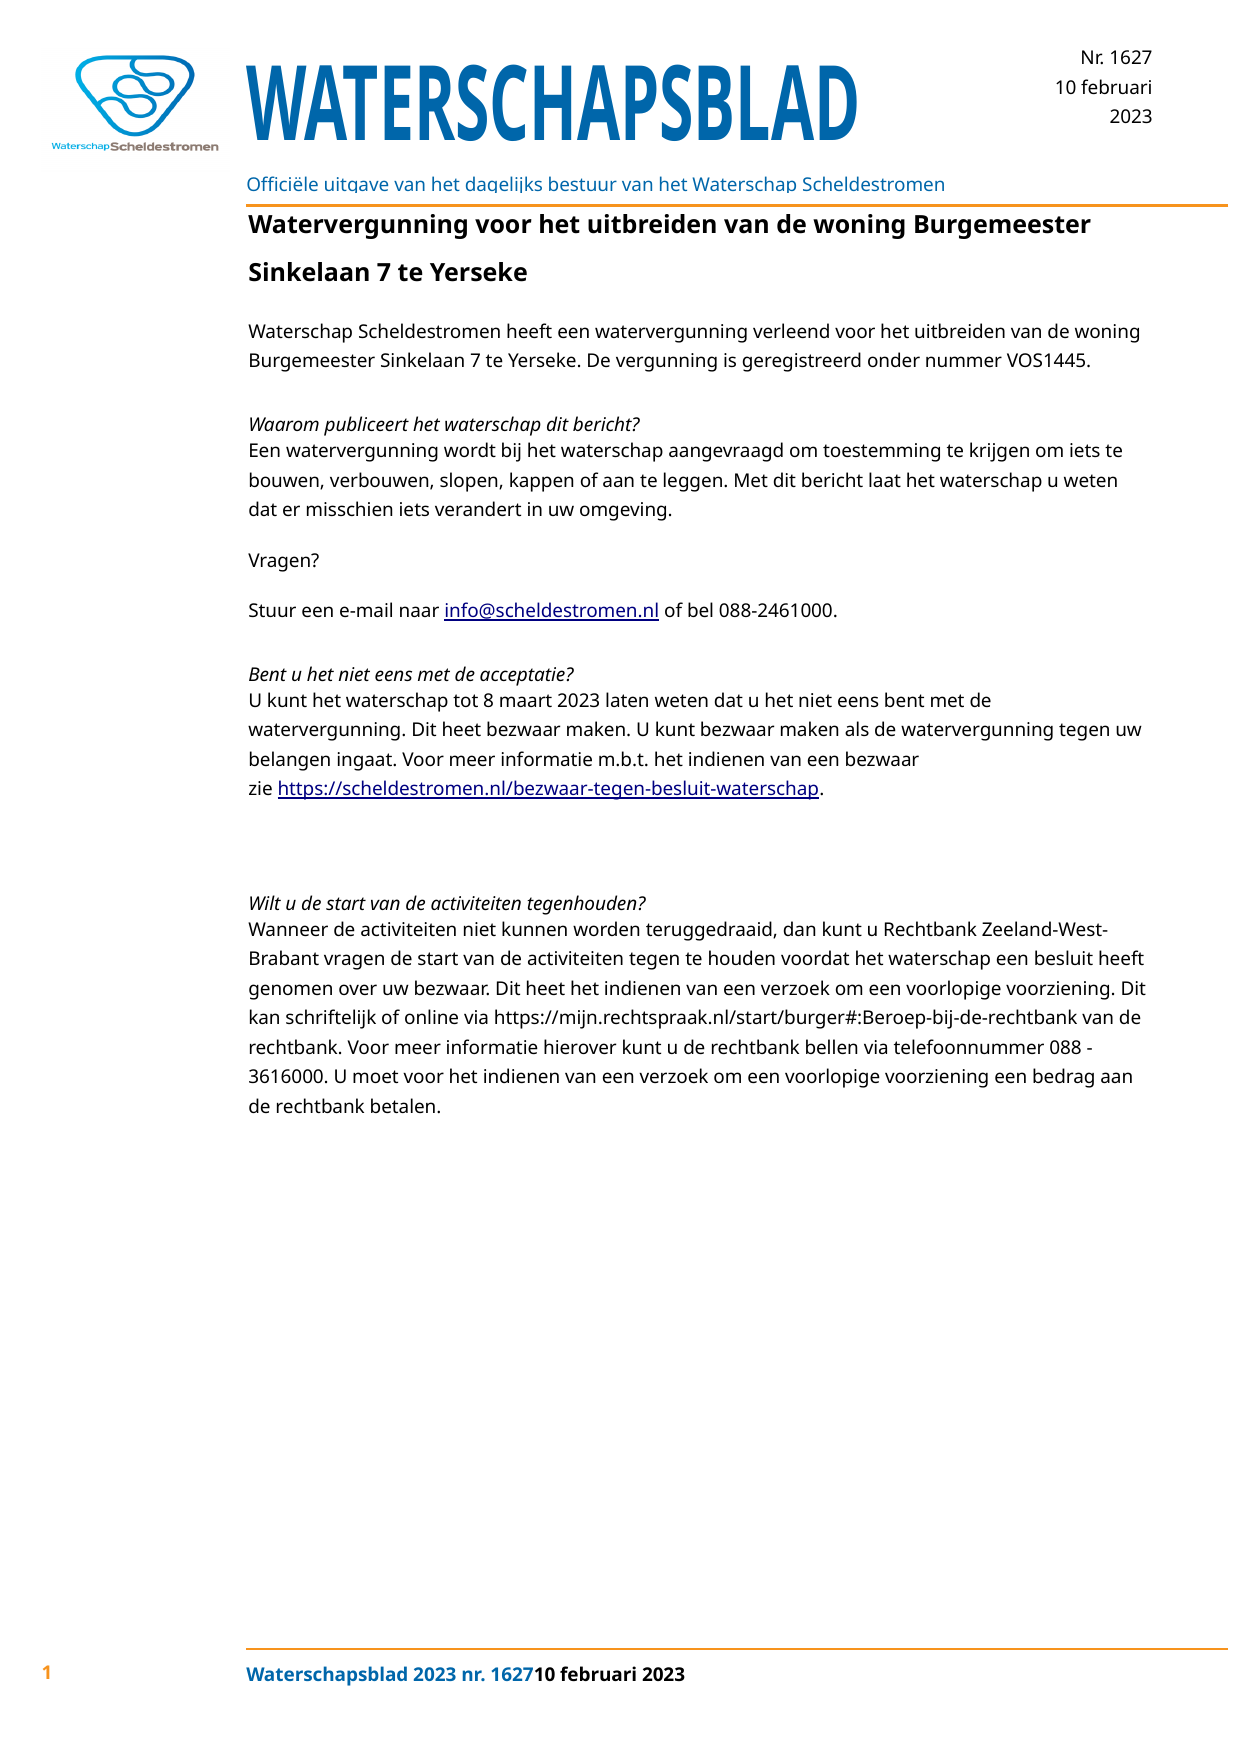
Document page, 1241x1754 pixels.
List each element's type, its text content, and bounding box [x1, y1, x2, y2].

text Bent u het niet eens met de acceptatie? [248, 661, 1152, 687]
text Een watervergunning wordt bij het waterschap aangevraagd om toestemming te krijgen om iets te bouwen, verbouwen, slopen, kappen of aan te leggen. Met dit bericht laat het waterschap u weten dat er misschien iets verandert in uw omgeving. [248, 437, 1152, 522]
text Stuur een e-mail naar info@scheldestromen.nl of bel 088-2461000. [248, 597, 1152, 623]
text Waarom publiceert het waterschap dit bericht? [248, 411, 1152, 437]
text U kunt het waterschap tot 8 maart 2023 laten weten dat u het niet eens bent met de watervergunning. Dit heet bezwaar maken. U kunt bezwaar maken als de watervergunning tegen uw belangen ingaat. Voor meer informatie m.b.t. het indienen van een bezwaar zie https://scheldestromen.nl/bezwaar-tegen-besluit-waterschap. [248, 687, 1152, 801]
text Vragen? [248, 547, 1152, 572]
text Waterschap Scheldestromen heeft een watervergunning verleend voor het uitbreiden van de woning Burgemeester Sinkelaan 7 te Yerseke. De vergunning is geregistreerd onder nummer VOS1445. [248, 318, 1152, 373]
picture [41, 47, 231, 172]
text Watervergunning voor het uitbreiden van de woning Burgemeester Sinkelaan 7 te Yerseke [248, 207, 1152, 288]
text Wilt u de start van de activiteiten tegenhouden? [248, 890, 1152, 916]
text Wanneer de activiteiten niet kunnen worden teruggedraaid, dan kunt u Rechtbank Zeeland-West-Brabant vragen de start van de activiteiten tegen te houden voordat het waterschap een besluit heeft genomen over uw bezwaar. Dit heet het indienen van een verzoek om een voorlopige voorziening. Dit kan schriftelijk of online via https://mijn.rechtspraak.nl/start/burger#:Beroep-bij-de-rechtbank van de rechtbank. Voor meer informatie hierover kunt u de rechtbank bellen via telefoonnummer 088 - 3616000. U moet voor het indienen van een verzoek om een voorlopige voorziening een bedrag aan de rechtbank betalen. [248, 916, 1152, 1119]
